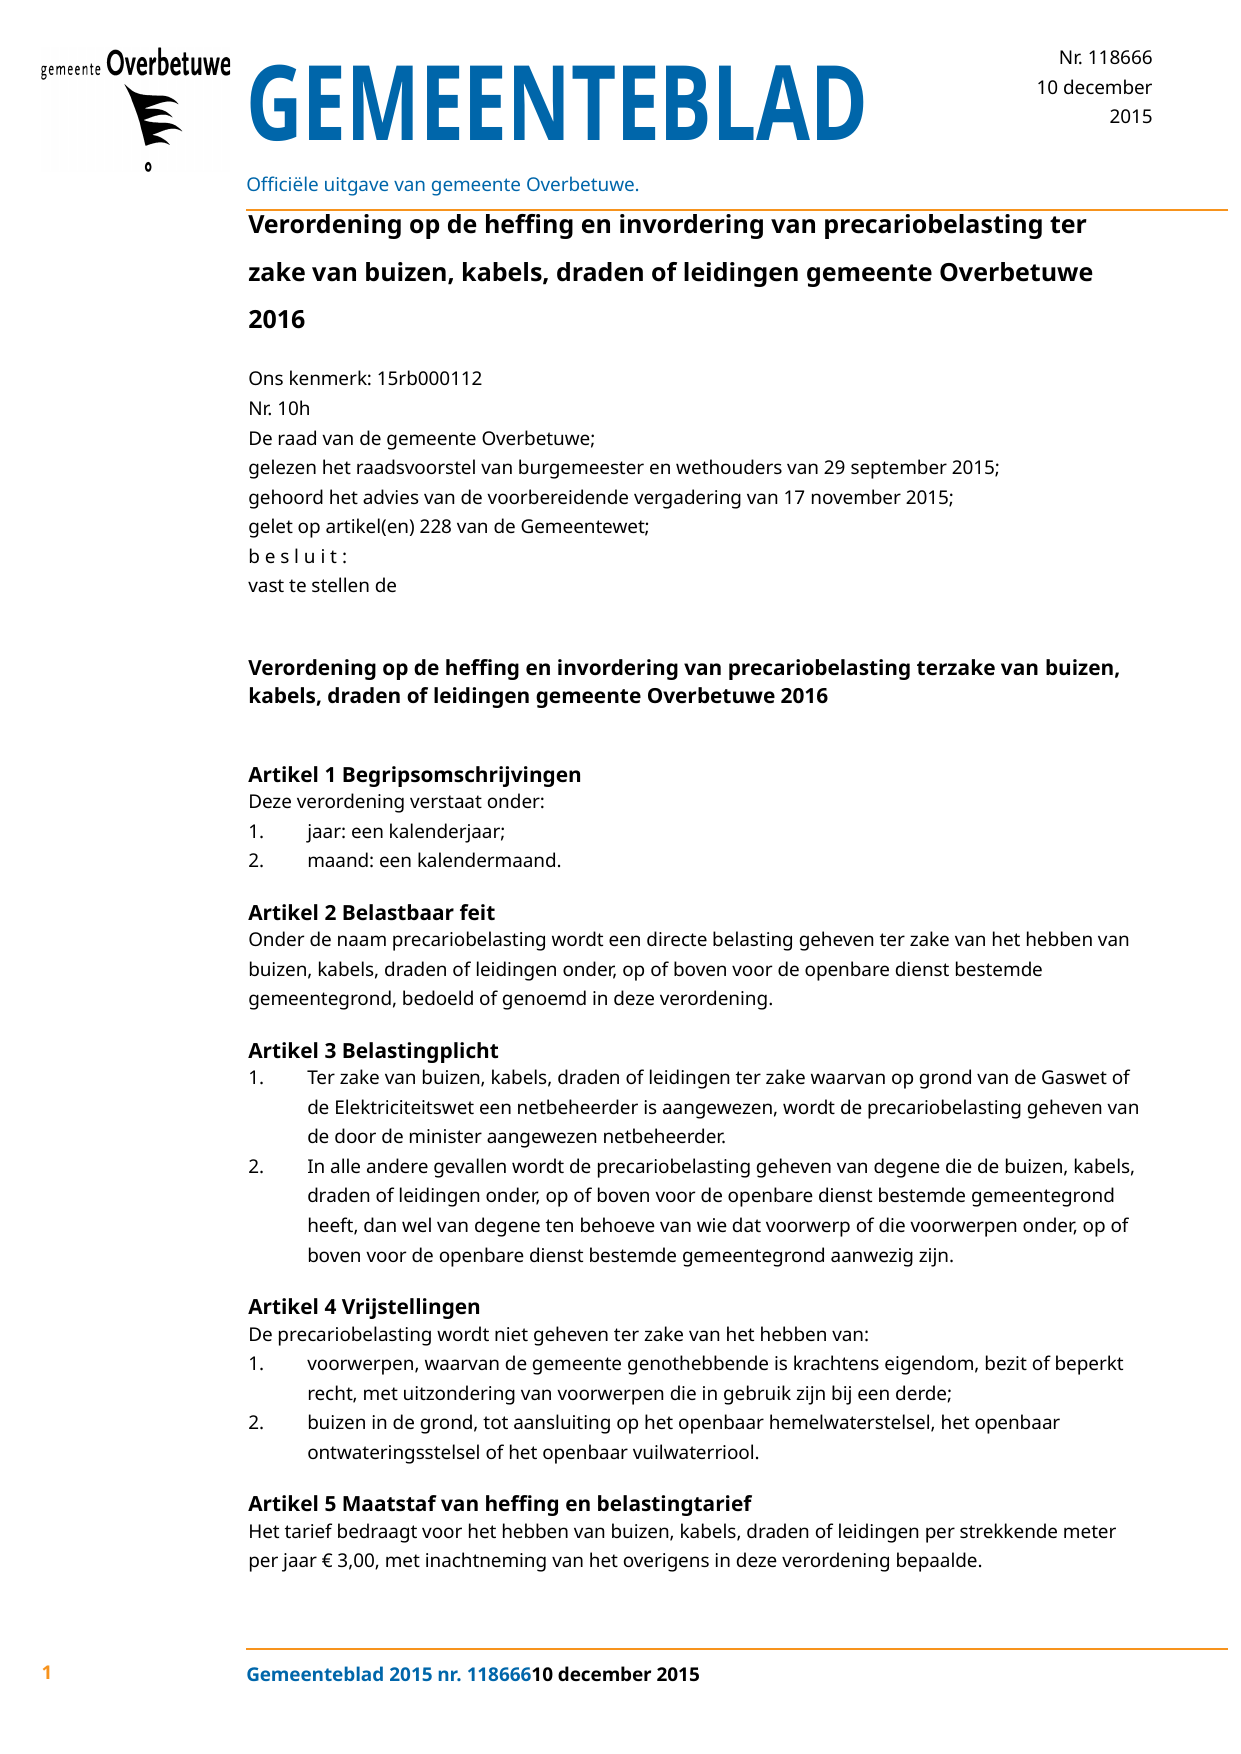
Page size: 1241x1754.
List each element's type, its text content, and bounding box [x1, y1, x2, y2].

text b e s l u i t : [248, 543, 1152, 569]
text Artikel 2 Belastbaar feit [248, 898, 1152, 926]
list jaar: een kalenderjaar; [248, 818, 1152, 844]
text Deze verordening verstaat onder: [248, 788, 1152, 814]
text De raad van de gemeente Overbetuwe; [248, 425, 1152, 450]
text Het tarief bedraagt voor het hebben van buizen, kabels, draden of leidingen per strekkende meter per jaar € 3,00, met inachtneming van het overigens in deze verordening bepaalde. [248, 1518, 1152, 1573]
list buizen in de grond, tot aansluiting op het openbaar hemelwaterstelsel, het openbaar ontwateringsstelsel of het openbaar vuilwaterriool. [248, 1409, 1152, 1465]
list maand: een kalendermaand. [248, 847, 1152, 873]
text Verordening op de heffing en invordering van precariobelasting terzake van buizen, kabels, draden of leidingen gemeente Overbetuwe 2016 [248, 653, 1152, 709]
list voorwerpen, waarvan de gemeente genothebbende is krachtens eigendom, bezit of beperkt recht, met uitzondering van voorwerpen die in gebruik zijn bij een derde; [248, 1350, 1152, 1406]
picture [41, 47, 231, 172]
text Artikel 1 Begripsomschrijvingen [248, 760, 1152, 788]
text Artikel 3 Belastingplicht [248, 1036, 1152, 1064]
list In alle andere gevallen wordt de precariobelasting geheven van degene die de buizen, kabels, draden of leidingen onder, op of boven voor de openbare dienst bestemde gemeentegrond heeft, dan wel van degene ten behoeve van wie dat voorwerp of die voorwerpen onder, op of boven voor de openbare dienst bestemde gemeentegrond aanwezig zijn. [248, 1153, 1152, 1268]
text Artikel 4 Vrijstellingen [248, 1292, 1152, 1321]
text De precariobelasting wordt niet geheven ter zake van het hebben van: [248, 1321, 1152, 1346]
list Ter zake van buizen, kabels, draden of leidingen ter zake waarvan op grond van de Gaswet of de Elektriciteitswet een netbeheerder is aangewezen, wordt de precariobelasting geheven van de door de minister aangewezen netbeheerder. [248, 1064, 1152, 1149]
text Verordening op de heffing en invordering van precariobelasting ter zake van buizen, kabels, draden of leidingen gemeente Overbetuwe 2016 [248, 211, 1152, 336]
text Artikel 5 Maatstaf van heffing en belastingtarief [248, 1489, 1152, 1518]
text Onder de naam precariobelasting wordt een directe belasting geheven ter zake van het hebben van buizen, kabels, draden of leidingen onder, op of boven voor de openbare dienst bestemde gemeentegrond, bedoeld of genoemd in deze verordening. [248, 926, 1152, 1011]
text Nr. 10h [248, 395, 1152, 421]
text vast te stellen de [248, 573, 1152, 598]
text Ons kenmerk: 15rb000112 [248, 366, 1152, 391]
text gelet op artikel(en) 228 van de Gemeentewet; [248, 513, 1152, 539]
text gehoord het advies van de voorbereidende vergadering van 17 november 2015; [248, 484, 1152, 509]
text gelezen het raadsvoorstel van burgemeester en wethouders van 29 september 2015; [248, 454, 1152, 480]
